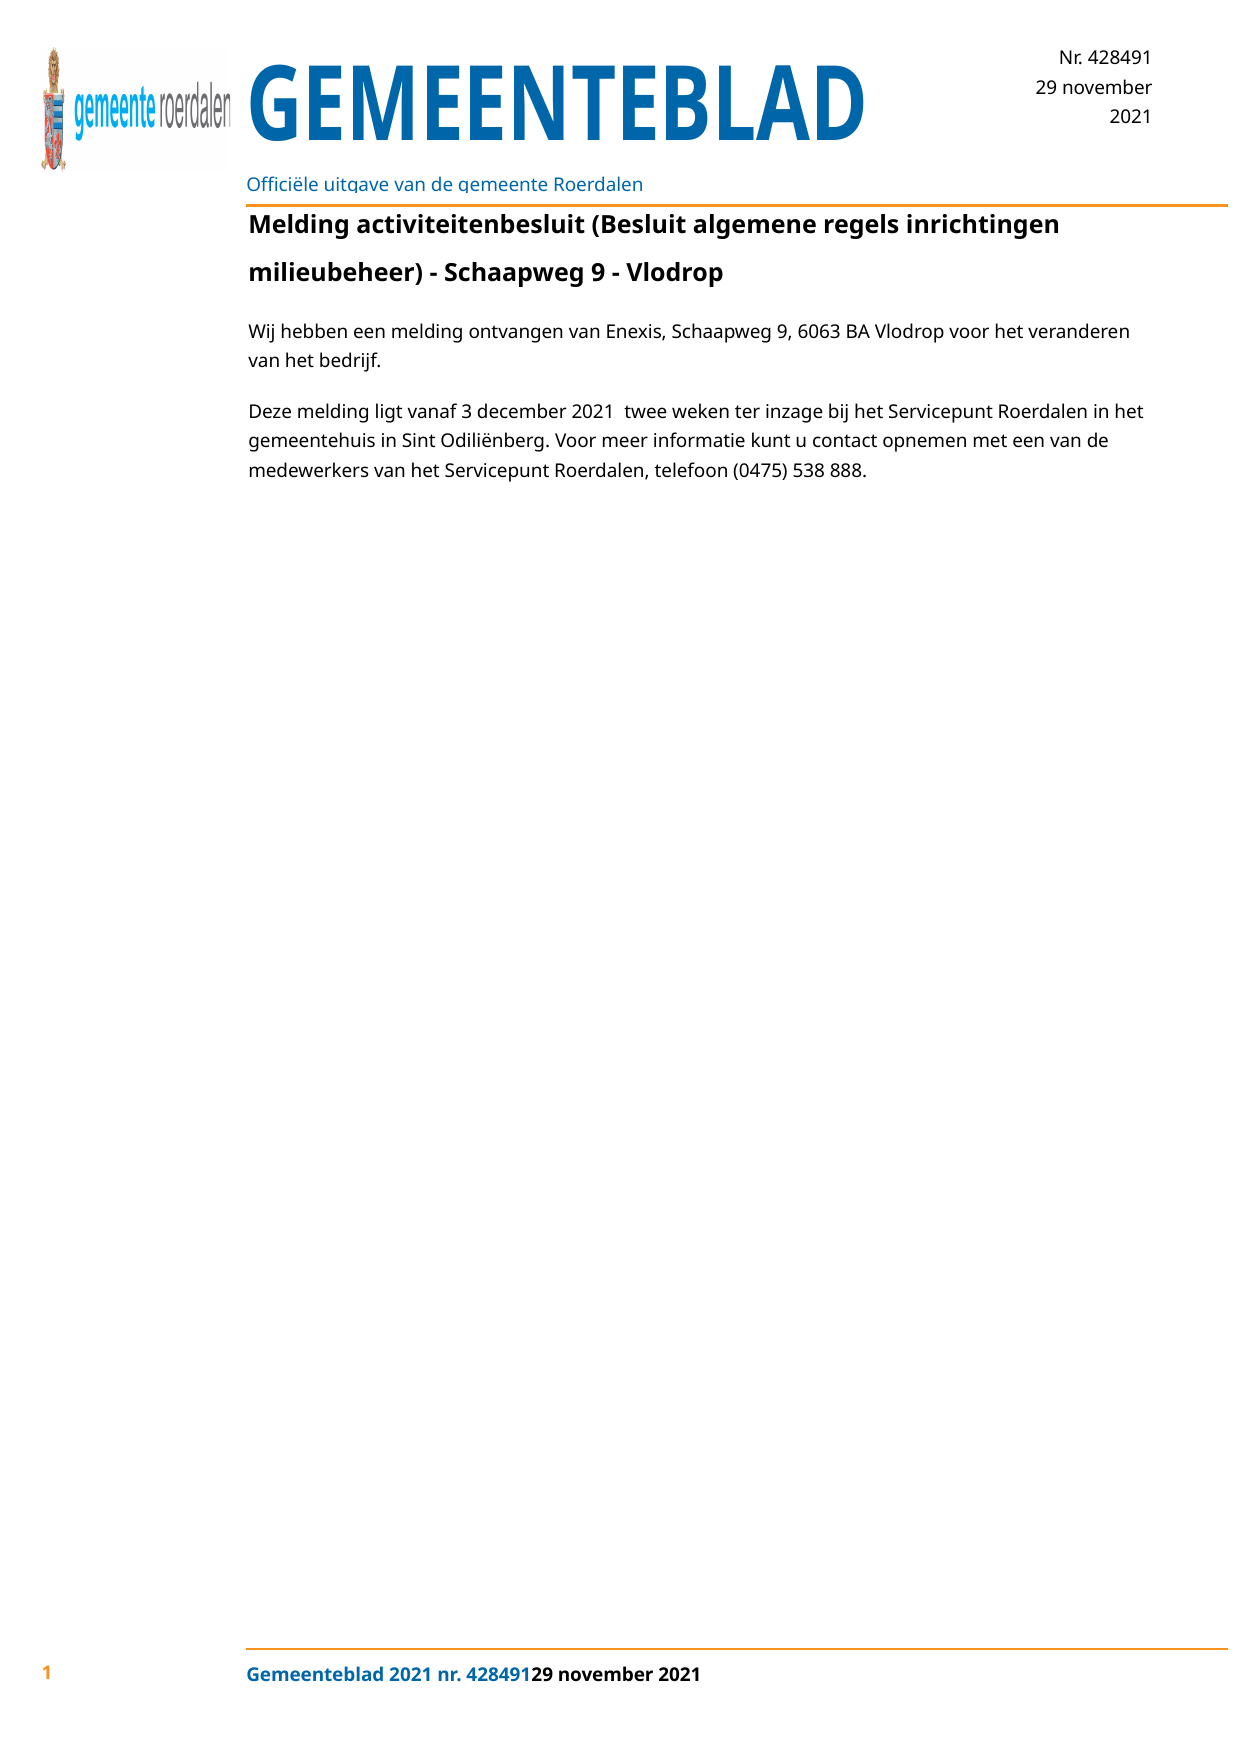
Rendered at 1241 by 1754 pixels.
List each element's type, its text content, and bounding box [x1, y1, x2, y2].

picture [41, 47, 231, 172]
text Wij hebben een melding ontvangen van Enexis, Schaapweg 9, 6063 BA Vlodrop voor het veranderen van het bedrijf. [248, 318, 1152, 373]
text Melding activiteitenbesluit (Besluit algemene regels inrichtingen milieubeheer) - Schaapweg 9 - Vlodrop [248, 207, 1152, 288]
text Deze melding ligt vanaf 3 december 2021 twee weken ter inzage bij het Servicepunt Roerdalen in het gemeentehuis in Sint Odiliënberg. Voor meer informatie kunt u contact opnemen met een van de medewerkers van het Servicepunt Roerdalen, telefoon (0475) 538 888. [248, 398, 1152, 483]
